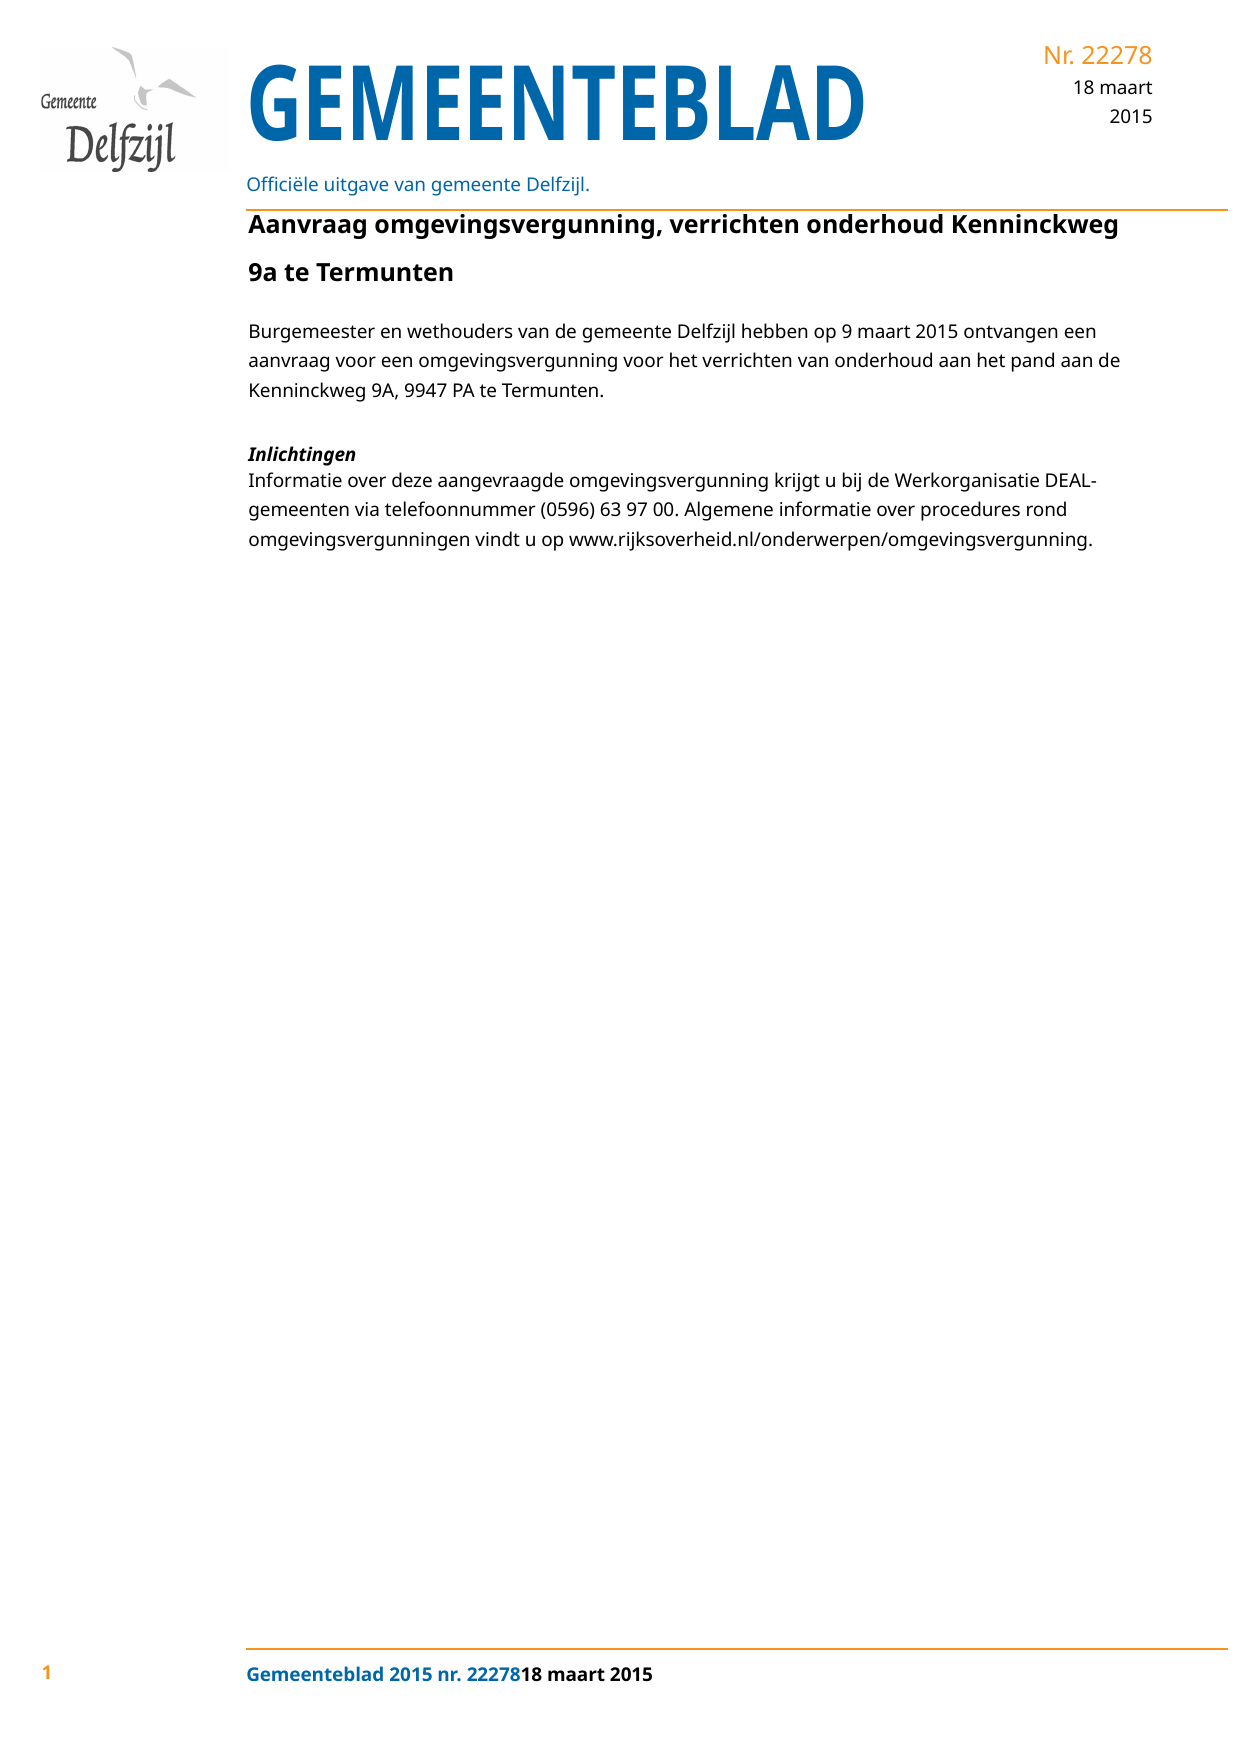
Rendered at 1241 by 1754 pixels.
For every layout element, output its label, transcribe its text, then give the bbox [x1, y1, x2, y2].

text Informatie over deze aangevraagde omgevingsvergunning krijgt u bij de Werkorganisatie DEAL-gemeenten via telefoonnummer (0596) 63 97 00. Algemene informatie over procedures rond omgevingsvergunningen vindt u op www.rijksoverheid.nl/onderwerpen/omgevingsvergunning. [248, 467, 1152, 552]
text Inlichtingen [248, 441, 1152, 467]
text Aanvraag omgevingsvergunning, verrichten onderhoud Kenninckweg 9a te Termunten [248, 211, 1152, 288]
text Burgemeester en wethouders van de gemeente Delfzijl hebben op 9 maart 2015 ontvangen een aanvraag voor een omgevingsvergunning voor het verrichten van onderhoud aan het pand aan de Kenninckweg 9A, 9947 PA te Termunten. [248, 318, 1152, 403]
picture [41, 47, 231, 172]
